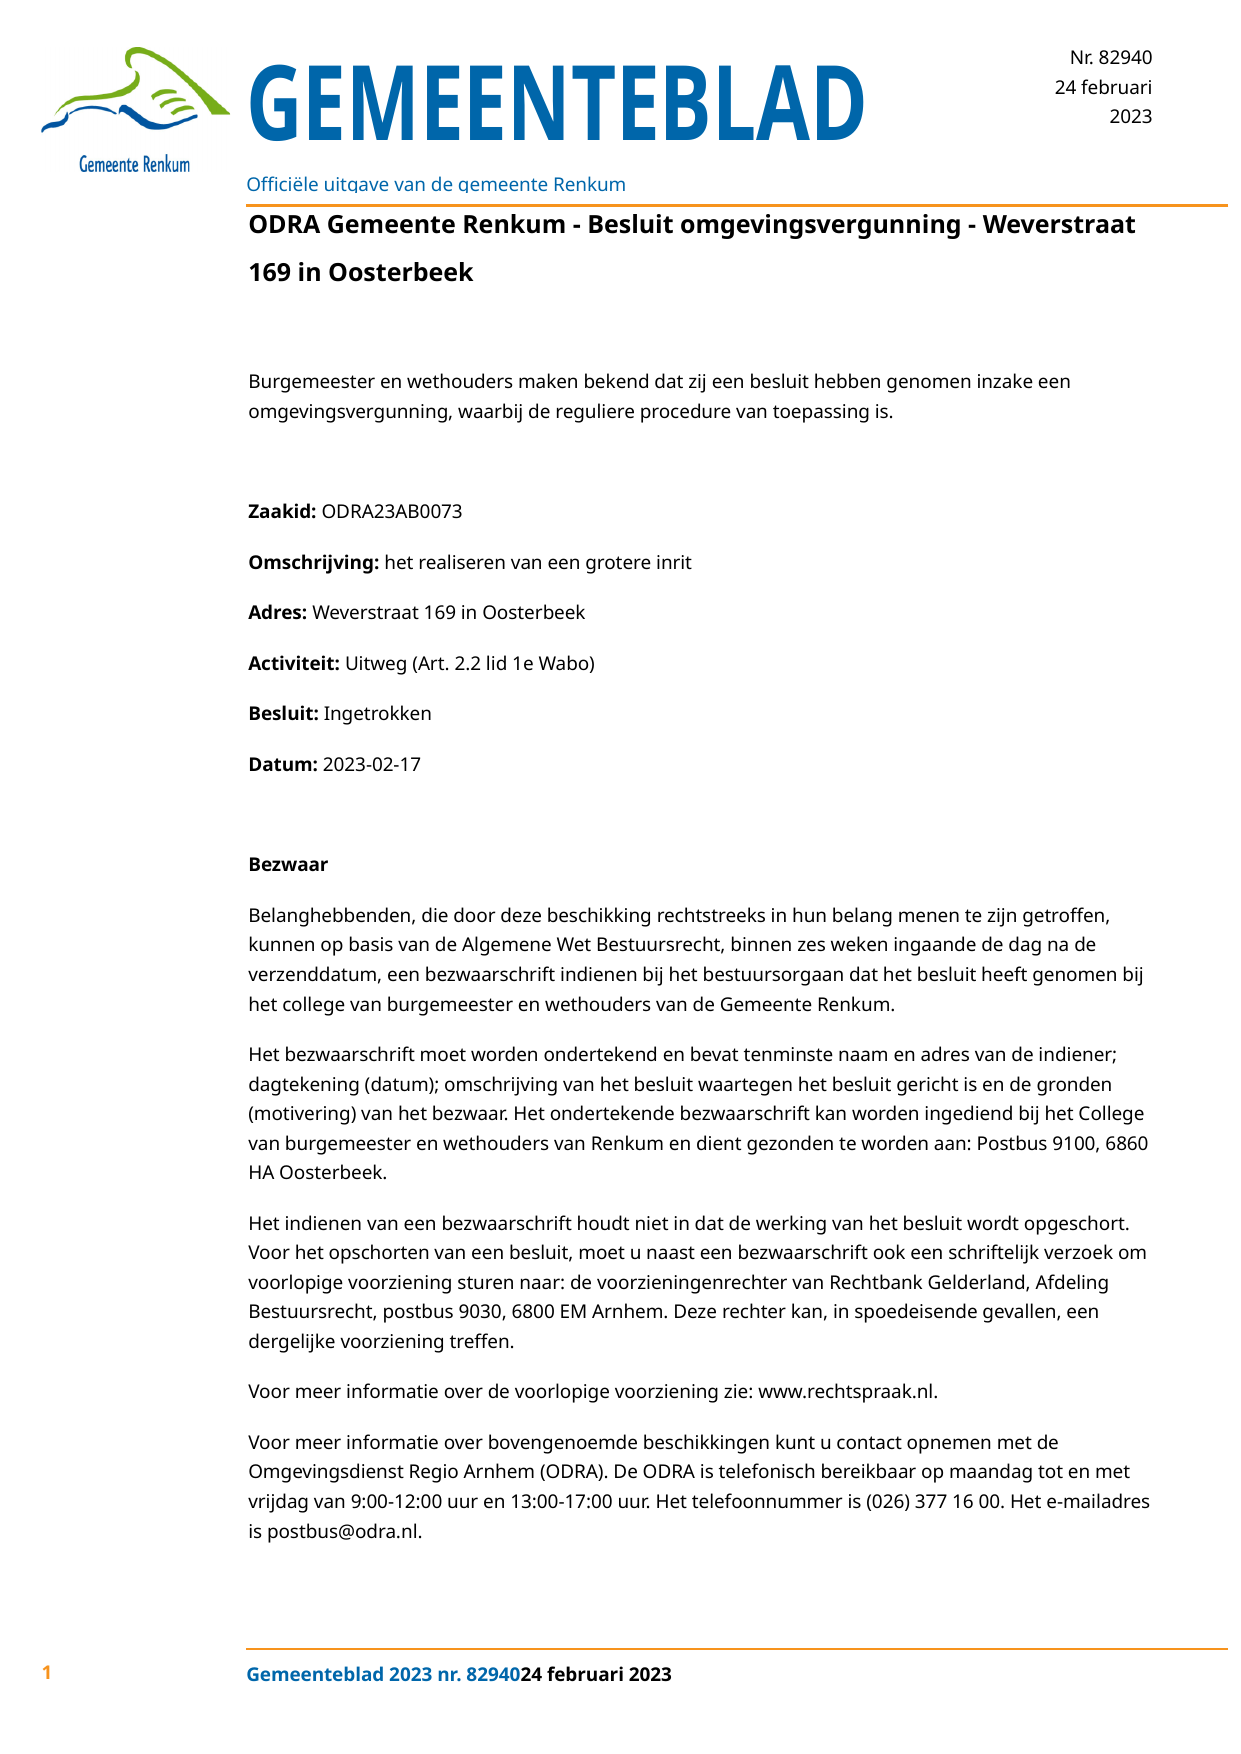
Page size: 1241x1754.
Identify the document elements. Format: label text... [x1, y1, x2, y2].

text Omschrijving: het realiseren van een grotere inrit [248, 549, 1152, 575]
text Burgemeester en wethouders maken bekend dat zij een besluit hebben genomen inzake een omgevingsvergunning, waarbij de reguliere procedure van toepassing is. [248, 368, 1152, 424]
picture [41, 47, 231, 172]
text Datum: 2023-02-17 [248, 751, 1152, 777]
text Belanghebbenden, die door deze beschikking rechtstreeks in hun belang menen te zijn getroffen, kunnen op basis van de Algemene Wet Bestuursrecht, binnen zes weken ingaande de dag na de verzenddatum, een bezwaarschrift indienen bij het bestuursorgaan dat het besluit heeft genomen bij het college van burgemeester en wethouders van de Gemeente Renkum. [248, 902, 1152, 1017]
text Het bezwaarschrift moet worden ondertekend en bevat tenminste naam en adres van de indiener; dagtekening (datum); omschrijving van het besluit waartegen het besluit gericht is en de gronden (motivering) van het bezwaar. Het ondertekende bezwaarschrift kan worden ingediend bij het College van burgemeester en wethouders van Renkum en dient gezonden te worden aan: Postbus 9100, 6860 HA Oosterbeek. [248, 1041, 1152, 1185]
text Adres: Weverstraat 169 in Oosterbeek [248, 599, 1152, 625]
text Voor meer informatie over de voorlopige voorziening zie: www.rechtspraak.nl. [248, 1379, 1152, 1404]
text Besluit: Ingetrokken [248, 700, 1152, 726]
text ODRA Gemeente Renkum - Besluit omgevingsvergunning - Weverstraat 169 in Oosterbeek [248, 207, 1152, 288]
text Het indienen van een bezwaarschrift houdt niet in dat de werking van het besluit wordt opgeschort. Voor het opschorten van een besluit, moet u naast een bezwaarschrift ook een schriftelijk verzoek om voorlopige voorziening sturen naar: de voorzieningenrechter van Rechtbank Gelderland, Afdeling Bestuursrecht, postbus 9030, 6800 EM Arnhem. Deze rechter kan, in spoedeisende gevallen, een dergelijke voorziening treffen. [248, 1210, 1152, 1354]
text Activiteit: Uitweg (Art. 2.2 lid 1e Wabo) [248, 650, 1152, 676]
text Bezwaar [248, 852, 1152, 877]
text Zaakid: ODRA23AB0073 [248, 499, 1152, 524]
text Voor meer informatie over bovengenoemde beschikkingen kunt u contact opnemen met de Omgevingsdienst Regio Arnhem (ODRA). De ODRA is telefonisch bereikbaar op maandag tot en met vrijdag van 9:00-12:00 uur en 13:00-17:00 uur. Het telefoonnummer is (026) 377 16 00. Het e-mailadres is postbus@odra.nl. [248, 1429, 1152, 1544]
